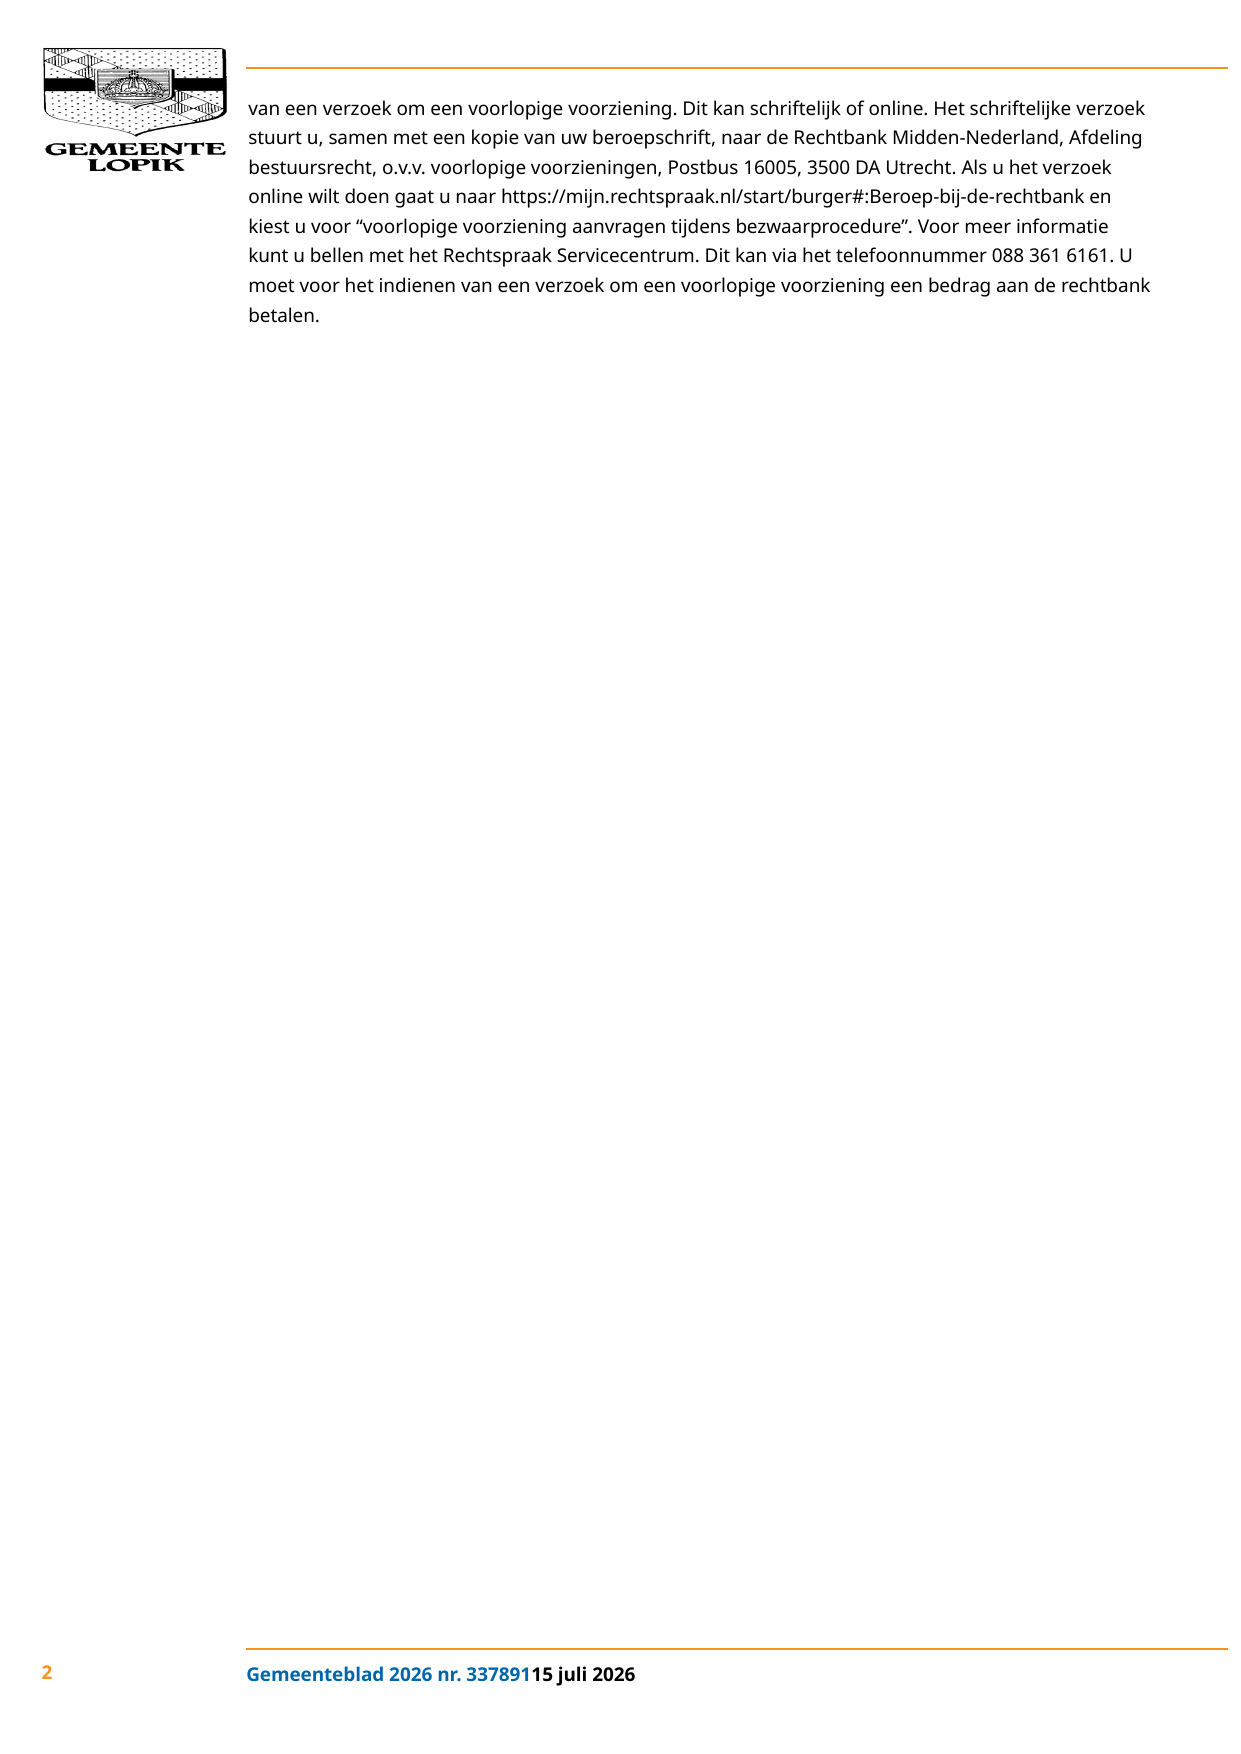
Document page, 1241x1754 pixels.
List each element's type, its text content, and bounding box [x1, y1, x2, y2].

picture [41, 47, 231, 172]
text van een verzoek om een voorlopige voorziening. Dit kan schriftelijk of online. Het schriftelijke verzoek stuurt u, samen met een kopie van uw beroepschrift, naar de Rechtbank Midden-Nederland, Afdeling bestuursrecht, o.v.v. voorlopige voorzieningen, Postbus 16005, 3500 DA Utrecht. Als u het verzoek online wilt doen gaat u naar https://mijn.rechtspraak.nl/start/burger#:Beroep-bij-de-rechtbank en kiest u voor “voorlopige voorziening aanvragen tijdens bezwaarprocedure”. Voor meer informatie kunt u bellen met het Rechtspraak Servicecentrum. Dit kan via het telefoonnummer 088 361 6161. U moet voor het indienen van een verzoek om een voorlopige voorziening een bedrag aan de rechtbank betalen. [248, 95, 1152, 328]
